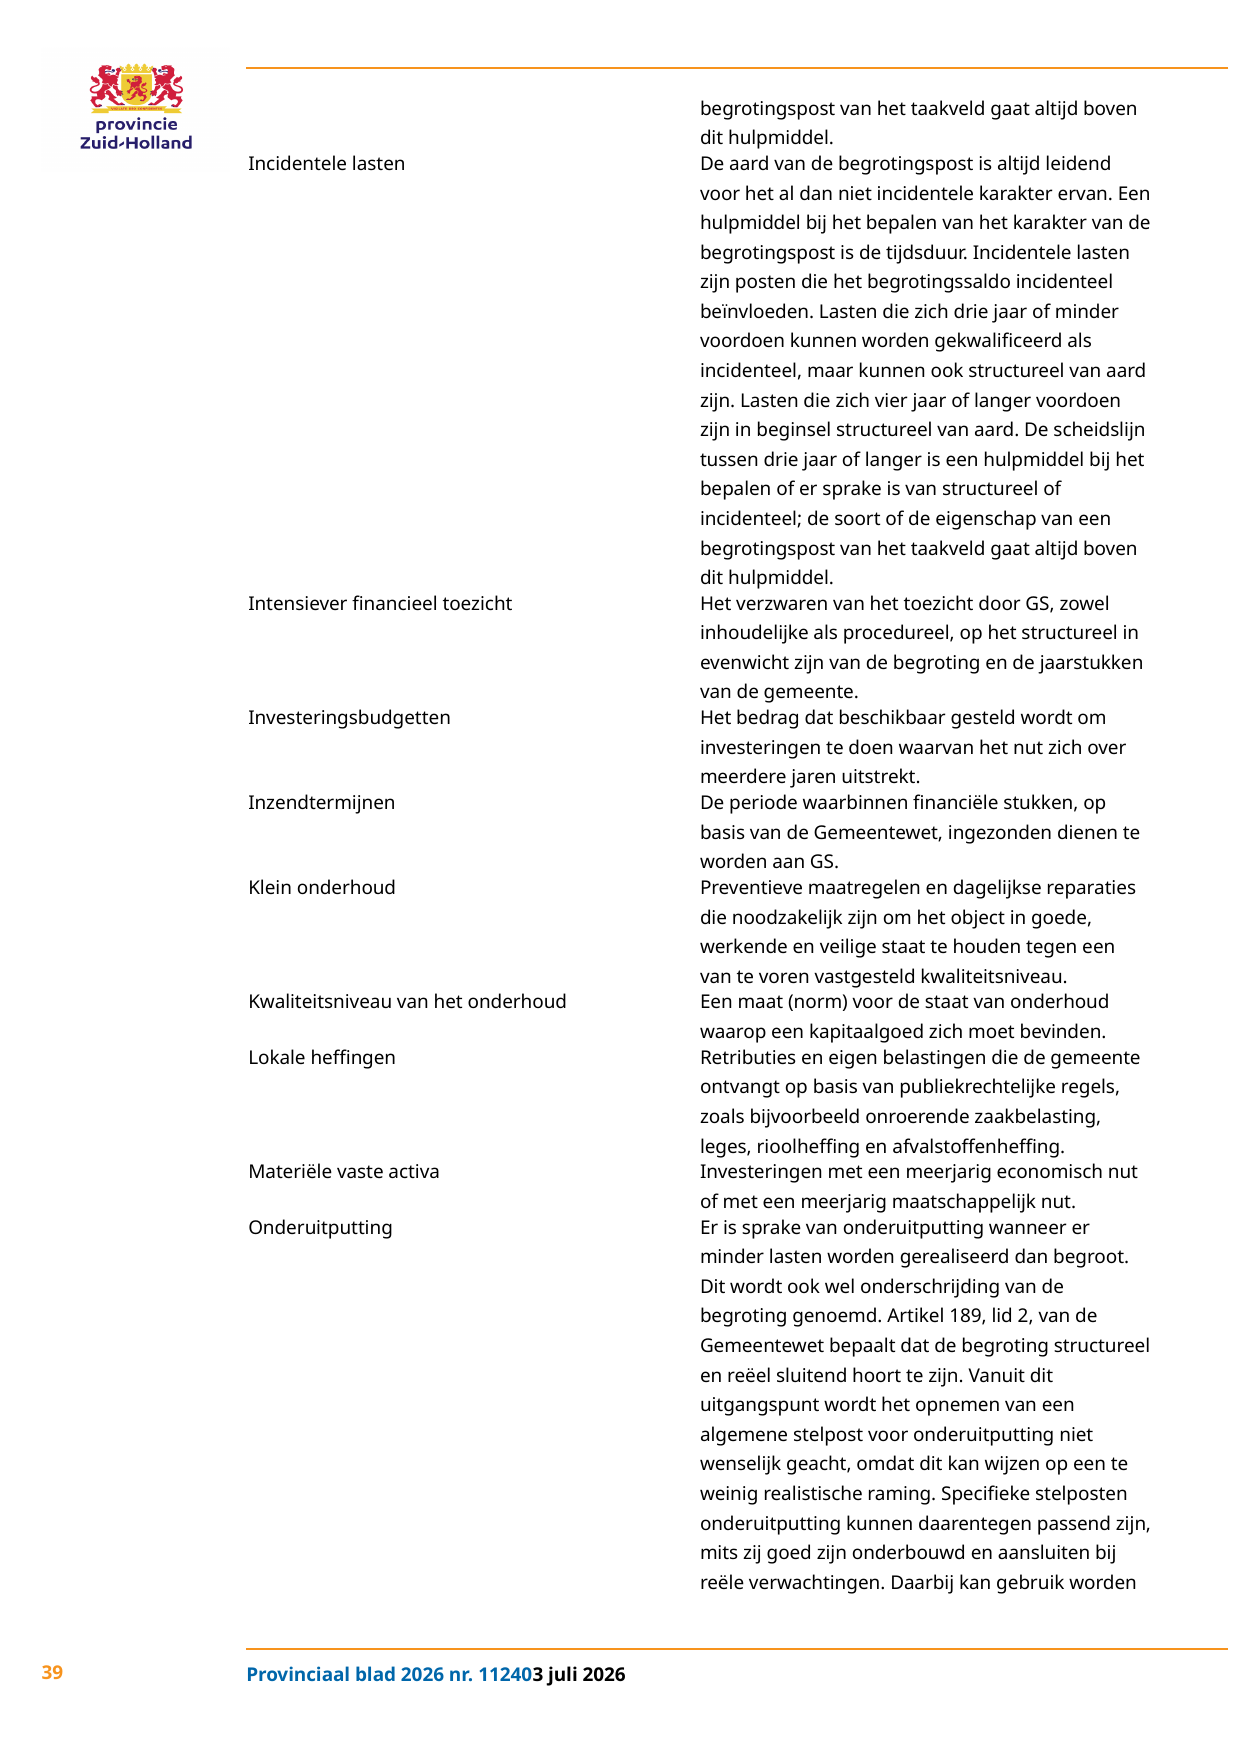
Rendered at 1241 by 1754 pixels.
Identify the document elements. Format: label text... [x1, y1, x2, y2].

table_cell begrotingspost van het taakveld gaat altijd boven dit hulpmiddel. [700, 95, 1152, 150]
table_cell Een maat (norm) voor de staat van onderhoud waarop een kapitaalgoed zich moet bevinden. [700, 989, 1152, 1044]
picture [41, 47, 231, 172]
table_cell Lokale heffingen [248, 1044, 700, 1158]
table_cell Preventieve maatregelen en dagelijkse reparaties die noodzakelijk zijn om het object in goede, werkende en veilige staat te houden tegen een van te voren vastgesteld kwaliteitsniveau. [700, 874, 1152, 989]
table_cell [248, 95, 700, 150]
table_cell Kwaliteitsniveau van het onderhoud [248, 989, 700, 1044]
table_cell Investeringen met een meerjarig economisch nut of met een meerjarig maatschappelijk nut. [700, 1159, 1152, 1214]
table_cell Het bedrag dat beschikbaar gesteld wordt om investeringen te doen waarvan het nut zich over meerdere jaren uitstrekt. [700, 705, 1152, 789]
table_cell Inzendtermijnen [248, 789, 700, 874]
table_cell Materiële vaste activa [248, 1159, 700, 1214]
table_cell Er is sprake van onderuitputting wanneer er minder lasten worden gerealiseerd dan begroot. Dit wordt ook wel onderschrijding van de begroting genoemd. Artikel 189, lid 2, van de Gemeentewet bepaalt dat de begroting structureel en reëel sluitend hoort te zijn. Vanuit dit uitgangspunt wordt het opnemen van een algemene stelpost voor onderuitputting niet wenselijk geacht, omdat dit kan wijzen op een te weinig realistische raming. Specifieke stelposten onderuitputting kunnen daarentegen passend zijn, mits zij goed zijn onderbouwd en aansluiten bij reële verwachtingen. Daarbij kan gebruik worden [700, 1214, 1152, 1594]
table_cell De aard van de begrotingspost is altijd leidend voor het al dan niet incidentele karakter ervan. Een hulpmiddel bij het bepalen van het karakter van de begrotingspost is de tijdsduur. Incidentele lasten zijn posten die het begrotingssaldo incidenteel beïnvloeden. Lasten die zich drie jaar of minder voordoen kunnen worden gekwalificeerd als incidenteel, maar kunnen ook structureel van aard zijn. Lasten die zich vier jaar of langer voordoen zijn in beginsel structureel van aard. De scheidslijn tussen drie jaar of langer is een hulpmiddel bij het bepalen of er sprake is van structureel of incidenteel; de soort of de eigenschap van een begrotingspost van het taakveld gaat altijd boven dit hulpmiddel. [700, 150, 1152, 590]
table_cell Intensiever financieel toezicht [248, 590, 700, 704]
table_cell Het verzwaren van het toezicht door GS, zowel inhoudelijke als procedureel, op het structureel in evenwicht zijn van de begroting en de jaarstukken van de gemeente. [700, 590, 1152, 704]
table_cell Klein onderhoud [248, 874, 700, 989]
table_cell Retributies en eigen belastingen die de gemeente ontvangt op basis van publiekrechtelijke regels, zoals bijvoorbeeld onroerende zaakbelasting, leges, rioolheffing en afvalstoffenheffing. [700, 1044, 1152, 1158]
table_cell Onderuitputting [248, 1214, 700, 1594]
table_cell Investeringsbudgetten [248, 705, 700, 789]
table_cell De periode waarbinnen financiële stukken, op basis van de Gemeentewet, ingezonden dienen te worden aan GS. [700, 789, 1152, 874]
table_cell Incidentele lasten [248, 150, 700, 590]
